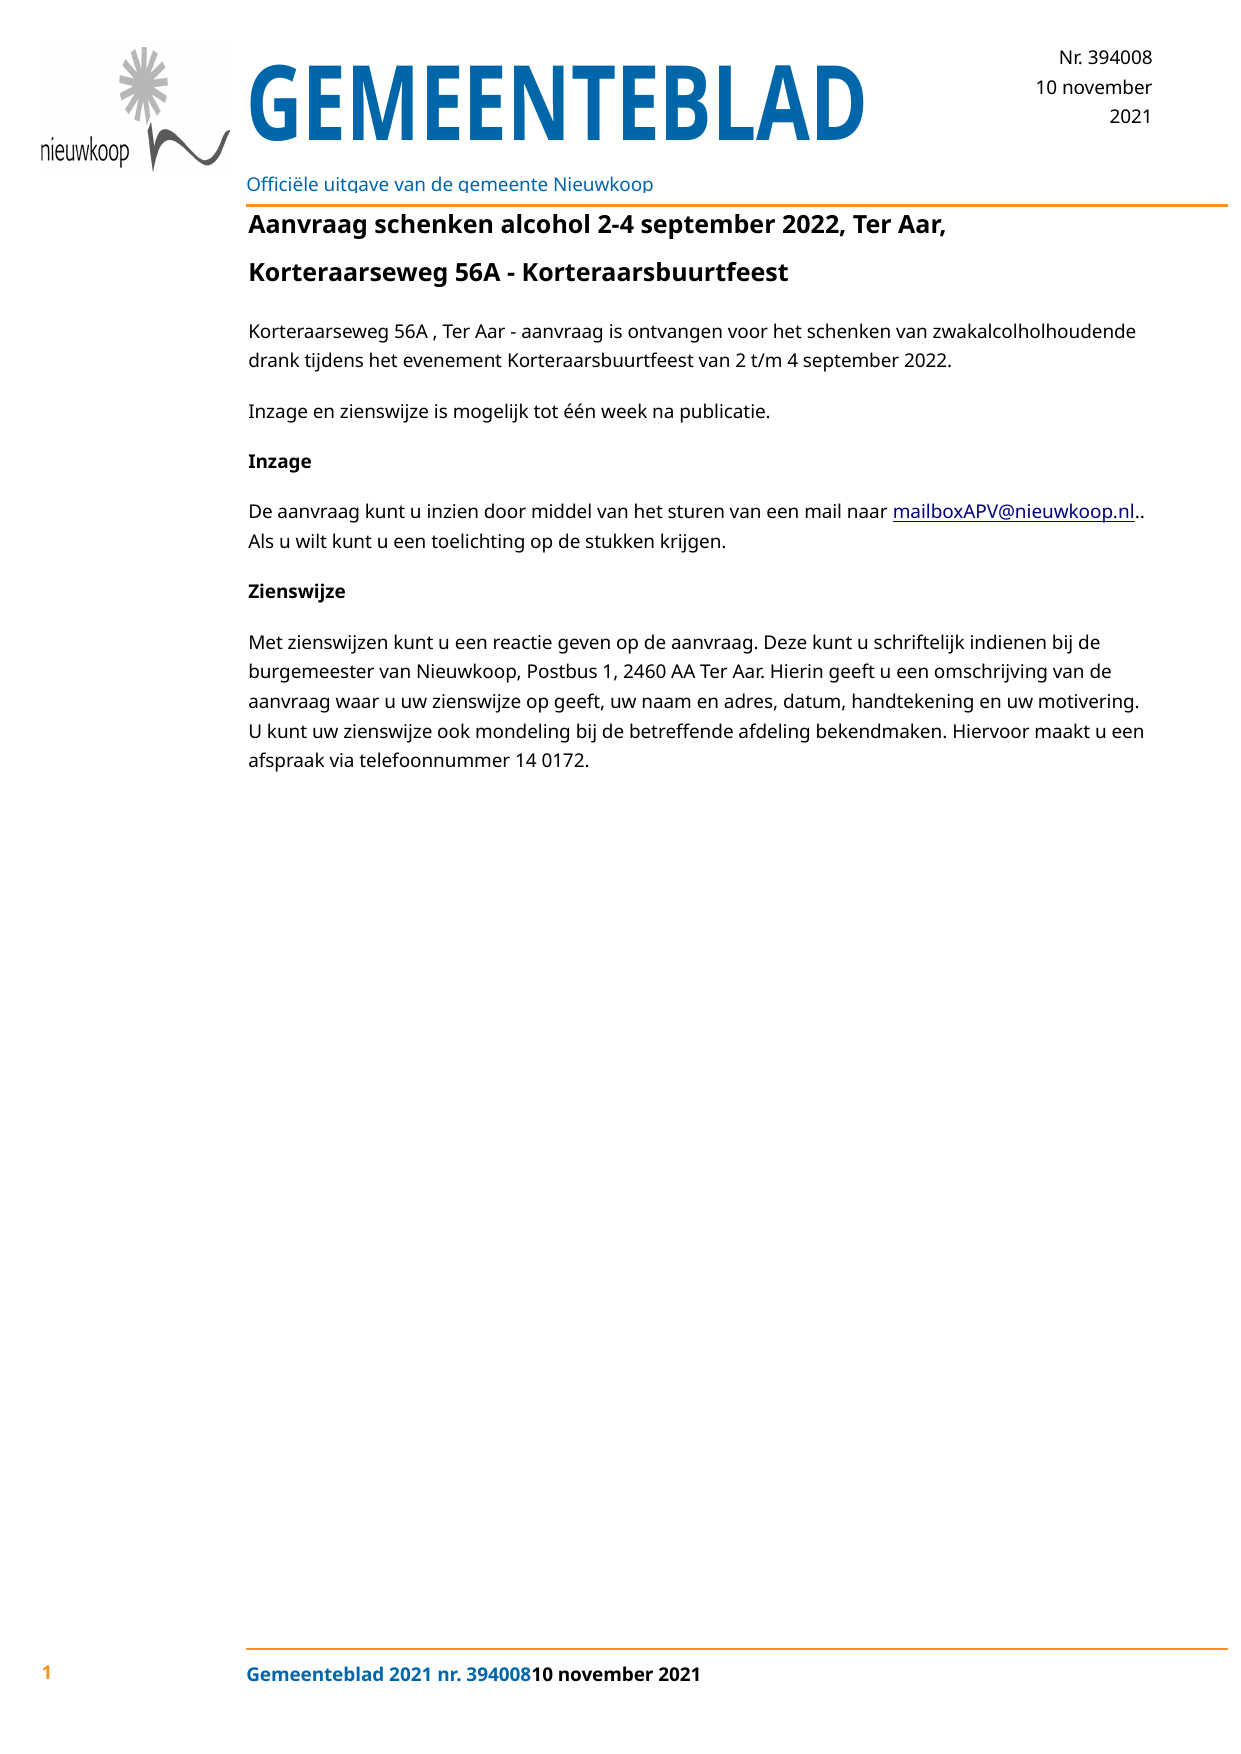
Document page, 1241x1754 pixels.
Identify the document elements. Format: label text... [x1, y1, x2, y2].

text Inzage [248, 448, 1152, 474]
text Met zienswijzen kunt u een reactie geven op de aanvraag. Deze kunt u schriftelijk indienen bij de burgemeester van Nieuwkoop, Postbus 1, 2460 AA Ter Aar. Hierin geeft u een omschrijving van de aanvraag waar u uw zienswijze op geeft, uw naam en adres, datum, handtekening en uw motivering. U kunt uw zienswijze ook mondeling bij de betreffende afdeling bekendmaken. Hiervoor maakt u een afspraak via telefoonnummer 14 0172. [248, 629, 1152, 773]
picture [41, 47, 231, 172]
text Korteraarseweg 56A , Ter Aar - aanvraag is ontvangen voor het schenken van zwakalcolholhoudende drank tijdens het evenement Korteraarsbuurtfeest van 2 t/m 4 september 2022. [248, 318, 1152, 373]
text De aanvraag kunt u inzien door middel van het sturen van een mail naar mailboxAPV@nieuwkoop.nl.. Als u wilt kunt u een toelichting op de stukken krijgen. [248, 499, 1152, 554]
text Inzage en zienswijze is mogelijk tot één week na publicatie. [248, 398, 1152, 424]
text Aanvraag schenken alcohol 2-4 september 2022, Ter Aar, Korteraarseweg 56A - Korteraarsbuurtfeest [248, 207, 1152, 288]
text Zienswijze [248, 579, 1152, 604]
